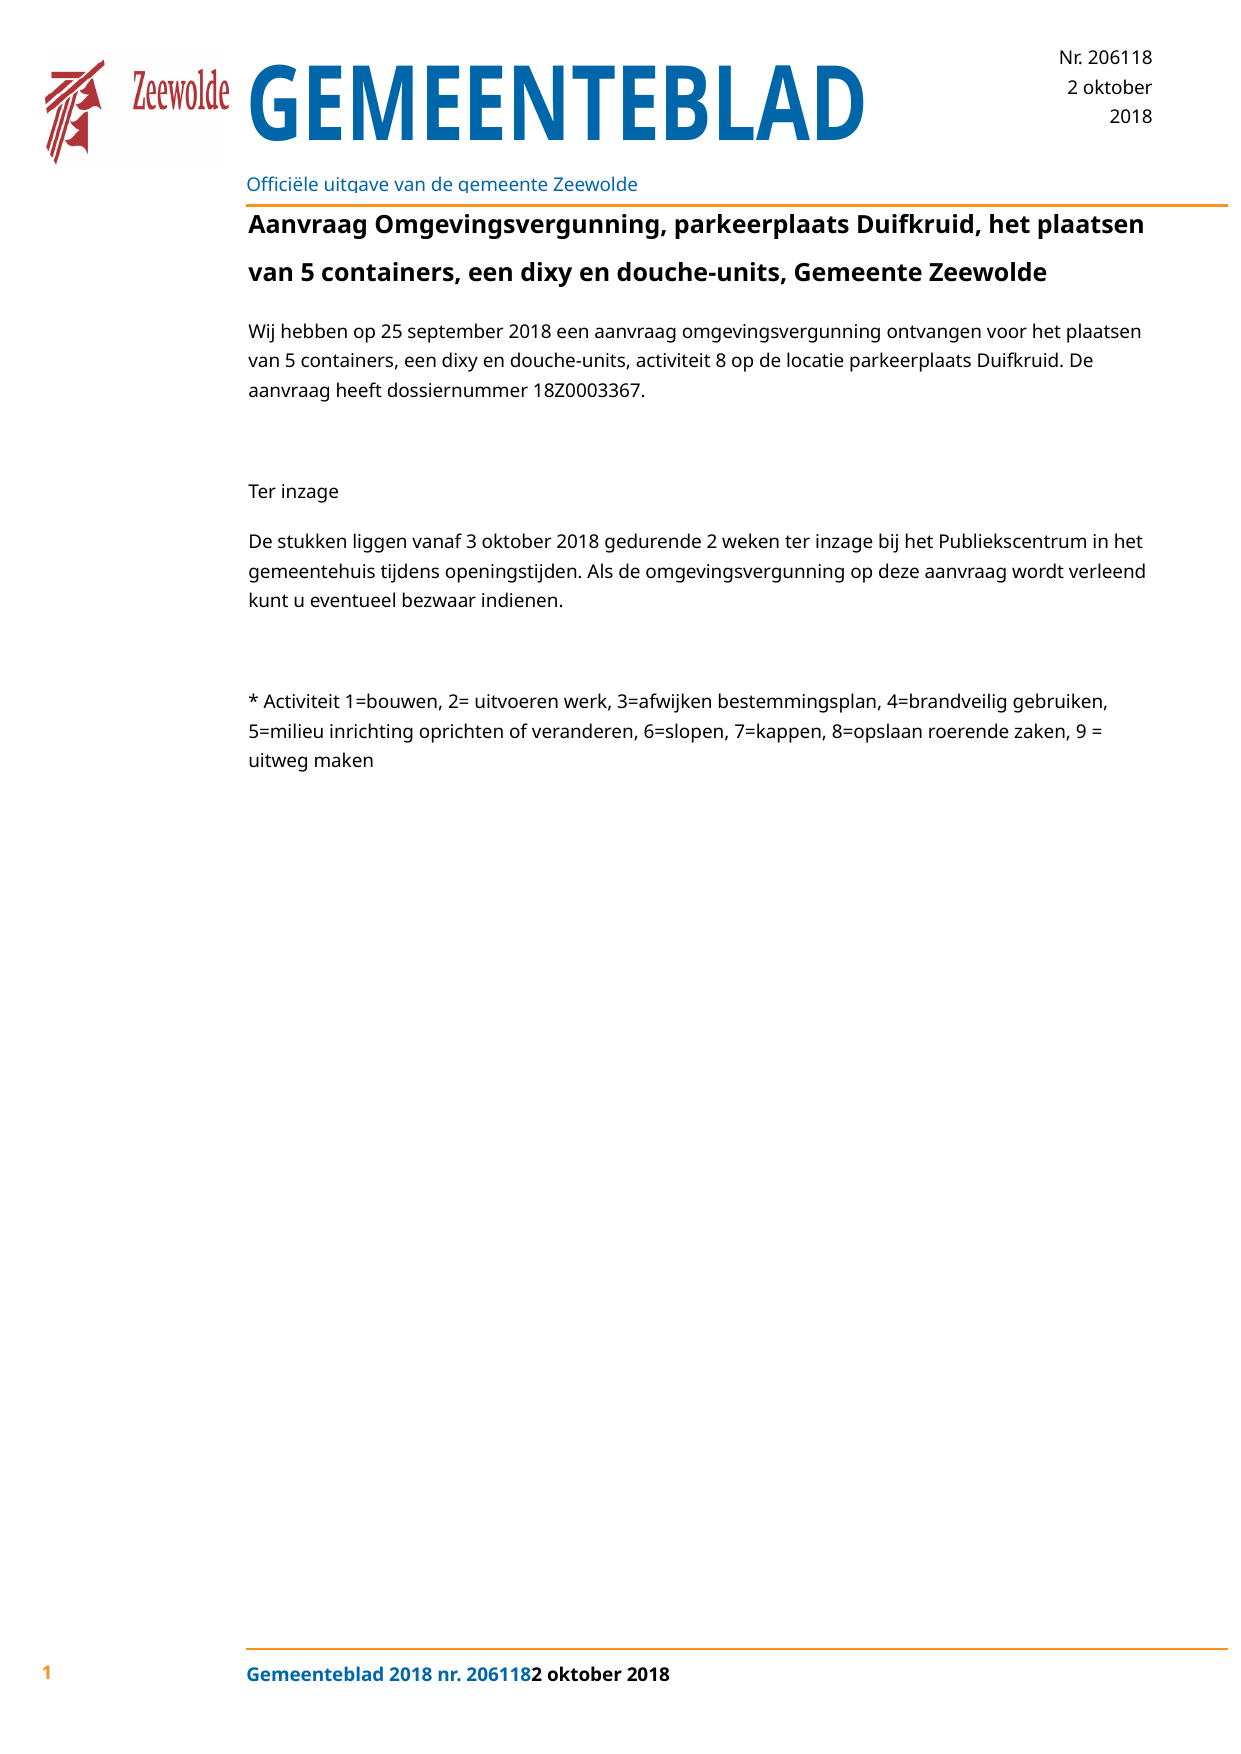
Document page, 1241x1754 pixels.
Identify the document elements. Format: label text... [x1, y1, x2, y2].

text Ter inzage [248, 478, 1152, 504]
text Aanvraag Omgevingsvergunning, parkeerplaats Duifkruid, het plaatsen van 5 containers, een dixy en douche-units, Gemeente Zeewolde [248, 207, 1152, 288]
text Wij hebben op 25 september 2018 een aanvraag omgevingsvergunning ontvangen voor het plaatsen van 5 containers, een dixy en douche-units, activiteit 8 op de locatie parkeerplaats Duifkruid. De aanvraag heeft dossiernummer 18Z0003367. [248, 318, 1152, 403]
picture [41, 47, 231, 172]
text De stukken liggen vanaf 3 oktober 2018 gedurende 2 weken ter inzage bij het Publiekscentrum in het gemeentehuis tijdens openingstijden. Als de omgevingsvergunning op deze aanvraag wordt verleend kunt u eventueel bezwaar indienen. [248, 528, 1152, 613]
text * Activiteit 1=bouwen, 2= uitvoeren werk, 3=afwijken bestemmingsplan, 4=brandveilig gebruiken, 5=milieu inrichting oprichten of veranderen, 6=slopen, 7=kappen, 8=opslaan roerende zaken, 9 = uitweg maken [248, 688, 1152, 773]
